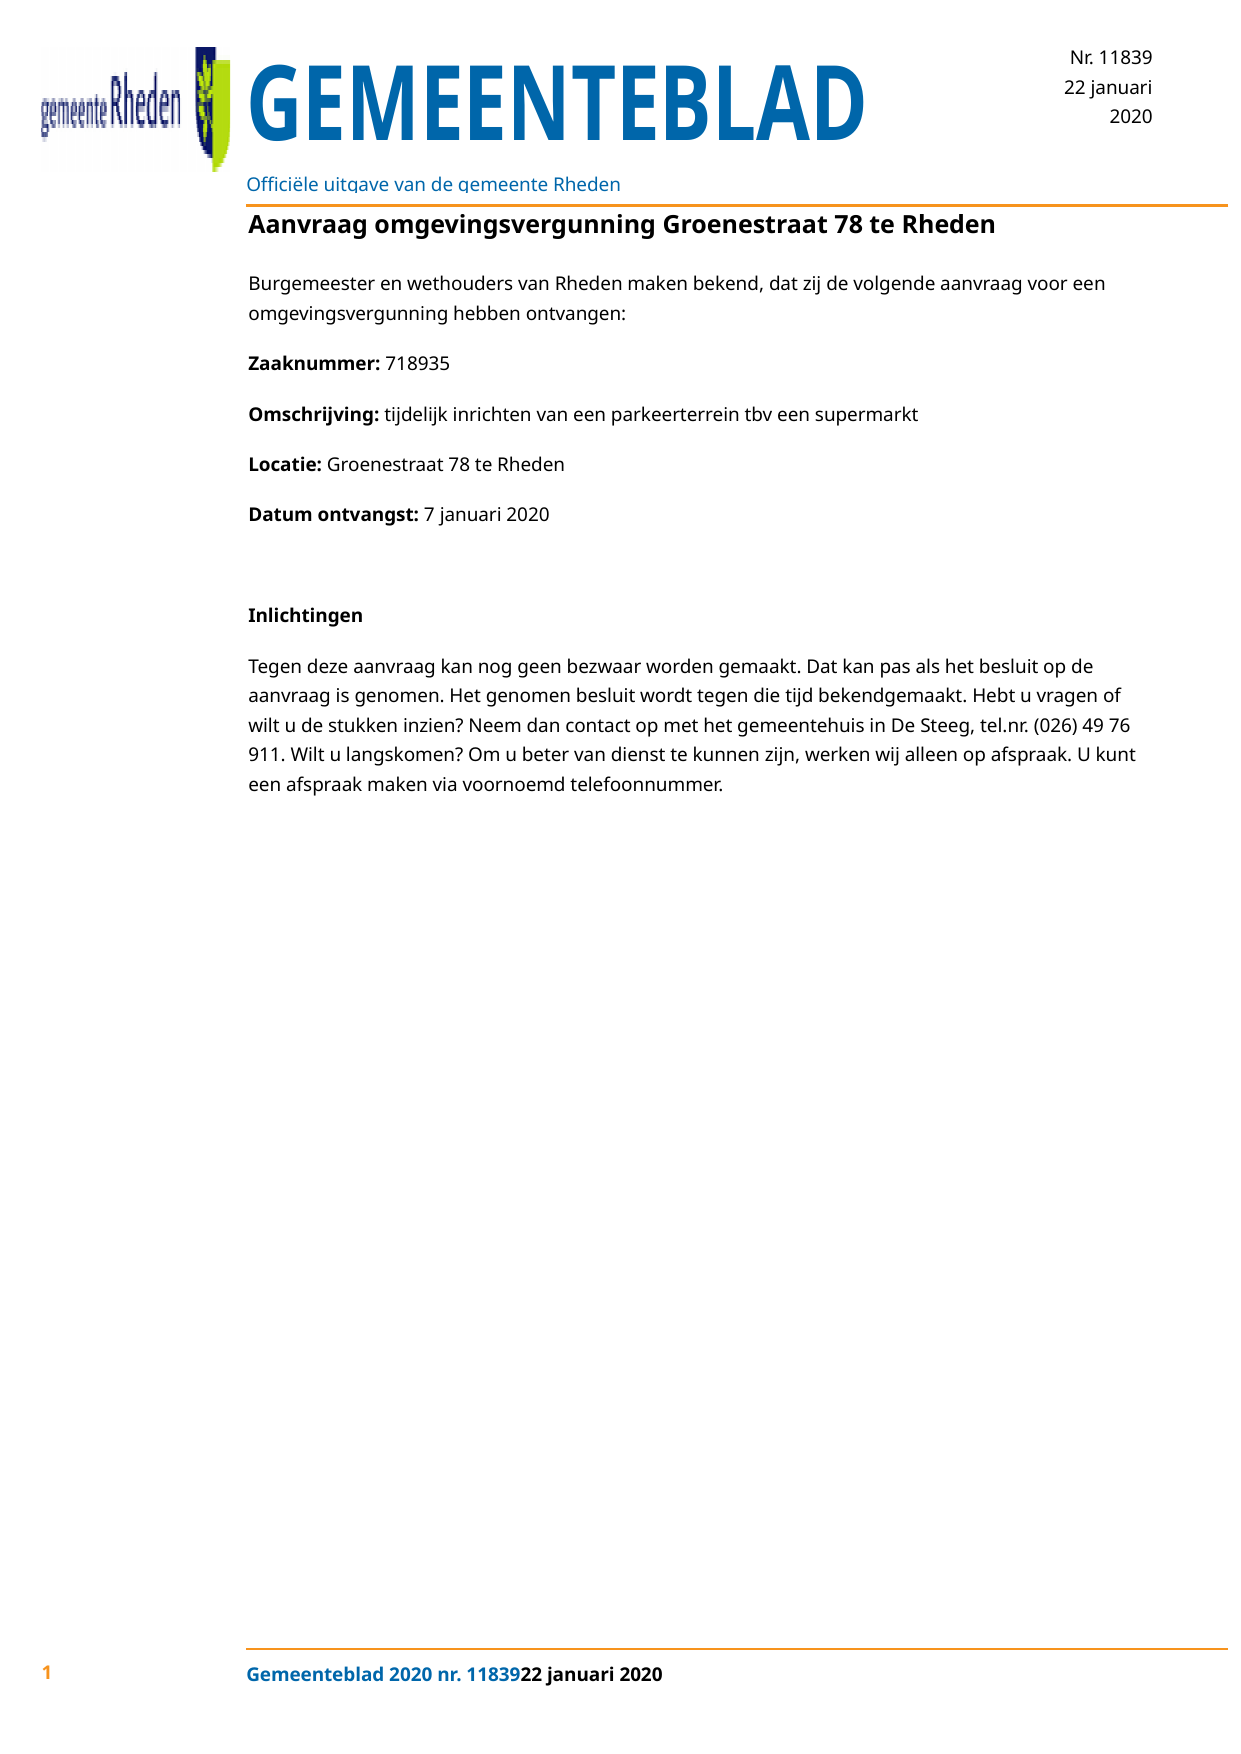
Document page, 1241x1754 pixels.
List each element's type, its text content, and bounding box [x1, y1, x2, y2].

text Burgemeester en wethouders van Rheden maken bekend, dat zij de volgende aanvraag voor een omgevingsvergunning hebben ontvangen: [248, 270, 1152, 326]
picture [41, 47, 231, 172]
text Locatie: Groenestraat 78 te Rheden [248, 451, 1152, 477]
text Inlichtingen [248, 602, 1152, 628]
text Omschrijving: tijdelijk inrichten van een parkeerterrein tbv een supermarkt [248, 401, 1152, 426]
text Zaaknummer: 718935 [248, 350, 1152, 376]
text Tegen deze aanvraag kan nog geen bezwaar worden gemaakt. Dat kan pas als het besluit op de aanvraag is genomen. Het genomen besluit wordt tegen die tijd bekendgemaakt. Hebt u vragen of wilt u de stukken inzien? Neem dan contact op met het gemeentehuis in De Steeg, tel.nr. (026) 49 76 911. Wilt u langskomen? Om u beter van dienst te kunnen zijn, werken wij alleen op afspraak. U kunt een afspraak maken via voornoemd telefoonnummer. [248, 653, 1152, 797]
text Datum ontvangst: 7 januari 2020 [248, 502, 1152, 527]
text Aanvraag omgevingsvergunning Groenestraat 78 te Rheden [248, 207, 1152, 241]
